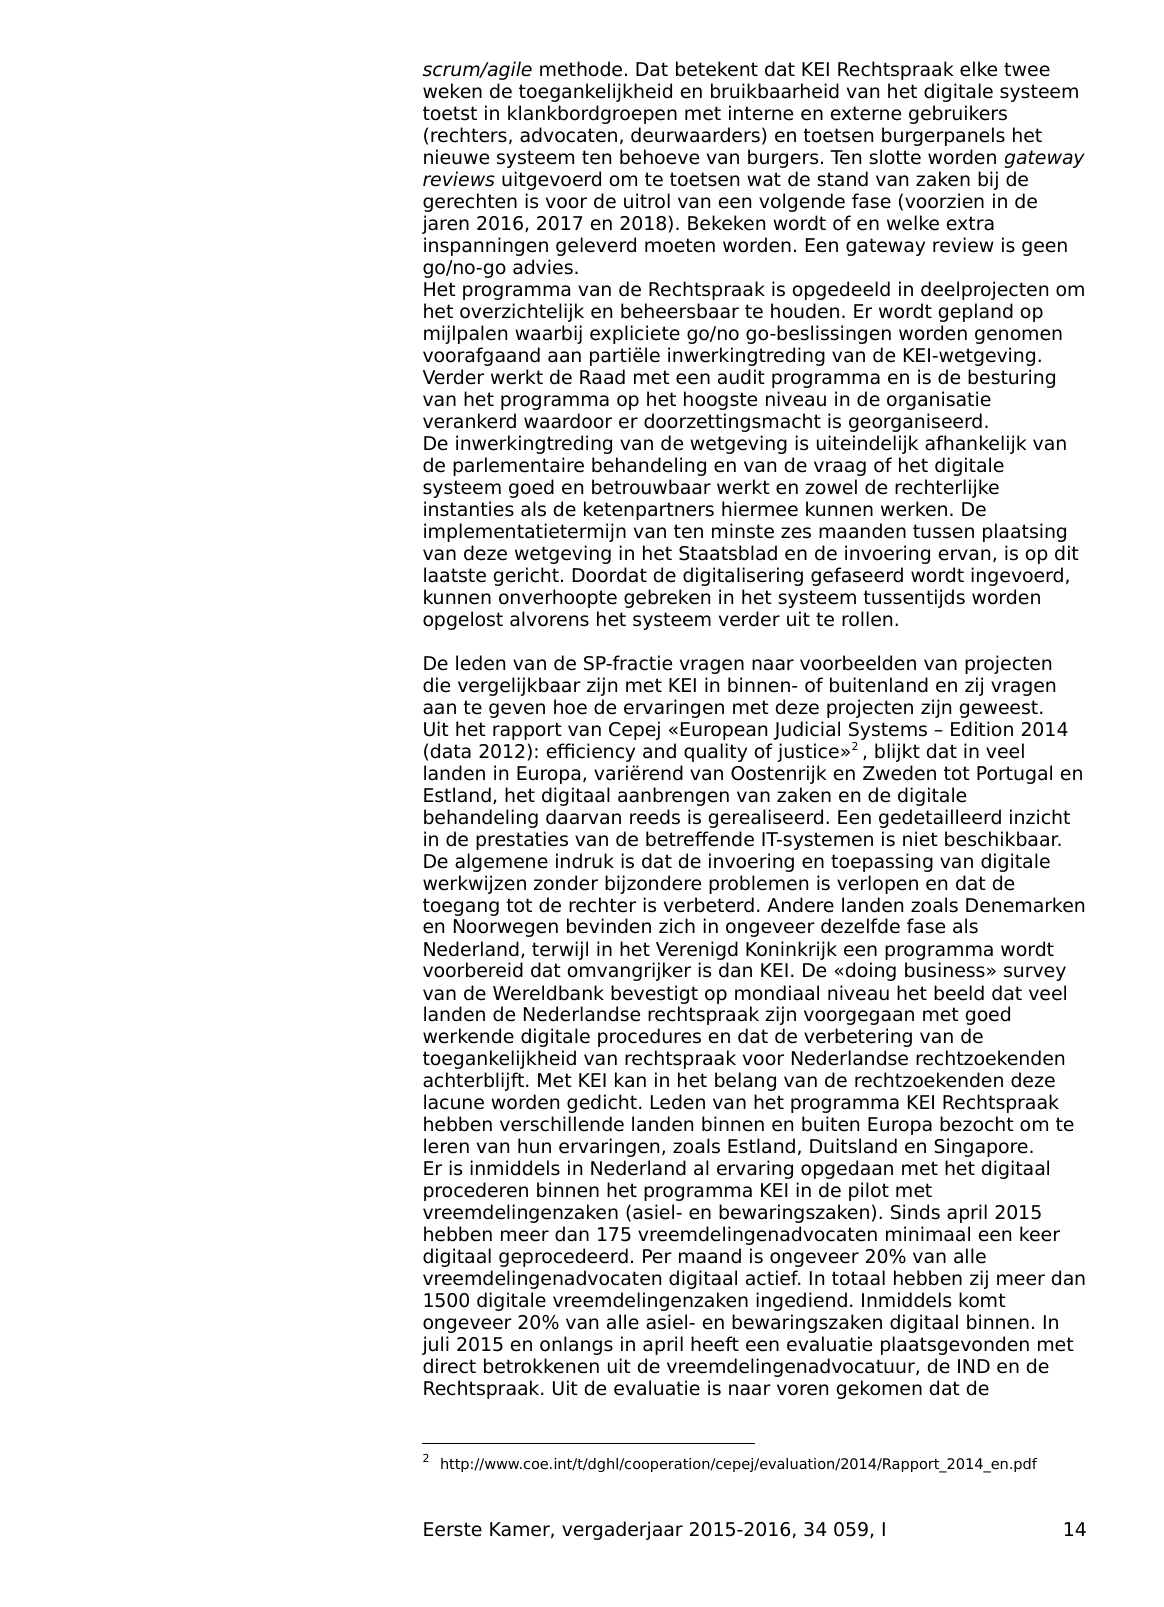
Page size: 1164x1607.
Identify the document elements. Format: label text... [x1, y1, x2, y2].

text De leden van de SP-fractie vragen naar voorbeelden van projecten die vergelijkbaar zijn met KEI in binnen- of buitenland en zij vragen aan te geven hoe de ervaringen met deze projecten zijn geweest. [422, 653, 1087, 719]
text De inwerkingtreding van de wetgeving is uiteindelijk afhankelijk van de parlementaire behandeling en van de vraag of het digitale systeem goed en betrouwbaar werkt en zowel de rechterlijke instanties als de ketenpartners hiermee kunnen werken. De implementatietermijn van ten minste zes maanden tussen plaatsing van deze wetgeving in het Staatsblad en de invoering ervan, is op dit laatste gericht. Doordat de digitalisering gefaseerd wordt ingevoerd, kunnen onverhoopte gebreken in het systeem tussentijds worden opgelost alvorens het systeem verder uit te rollen. [422, 433, 1087, 631]
text Het programma van de Rechtspraak is opgedeeld in deelprojecten om het overzichtelijk en beheersbaar te houden. Er wordt gepland op mijlpalen waarbij expliciete go/no go-beslissingen worden genomen voorafgaand aan partiële inwerkingtreding van de KEI-wetgeving. Verder werkt de Raad met een audit programma en is de besturing van het programma op het hoogste niveau in de organisatie verankerd waardoor er doorzettingsmacht is georganiseerd. [422, 279, 1087, 433]
text http://www.coe.int/t/dghl/cooperation/cepej/evaluation/2014/Rapport_2014_en.pdf [422, 1452, 1087, 1474]
text scrum/agile methode. Dat betekent dat KEI Rechtspraak elke twee weken de toegankelijkheid en bruikbaarheid van het digitale systeem toetst in klankbordgroepen met interne en externe gebruikers (rechters, advocaten, deurwaarders) en toetsen burgerpanels het nieuwe systeem ten behoeve van burgers. Ten slotte worden gateway reviews uitgevoerd om te toetsen wat de stand van zaken bij de gerechten is voor de uitrol van een volgende fase (voorzien in de jaren 2016, 2017 en 2018). Bekeken wordt of en welke extra inspanningen geleverd moeten worden. Een gateway review is geen go/no-go advies. [422, 59, 1087, 279]
text Er is inmiddels in Nederland al ervaring opgedaan met het digitaal procederen binnen het programma KEI in de pilot met vreemdelingenzaken (asiel- en bewaringszaken). Sinds april 2015 hebben meer dan 175 vreemdelingenadvocaten minimaal een keer digitaal geprocedeerd. Per maand is ongeveer 20% van alle vreemdelingenadvocaten digitaal actief. In totaal hebben zij meer dan 1500 digitale vreemdelingenzaken ingediend. Inmiddels komt ongeveer 20% van alle asiel- en bewaringszaken digitaal binnen. In juli 2015 en onlangs in april heeft een evaluatie plaatsgevonden met direct betrokkenen uit de vreemdelingenadvocatuur, de IND en de Rechtspraak. Uit de evaluatie is naar voren gekomen dat de [422, 1158, 1087, 1400]
text Uit het rapport van Cepej «European Judicial Systems – Edition 2014 (data 2012): efficiency and quality of justice», blijkt dat in veel landen in Europa, variërend van Oostenrijk en Zweden tot Portugal en Estland, het digitaal aanbrengen van zaken en de digitale behandeling daarvan reeds is gerealiseerd. Een gedetailleerd inzicht in de prestaties van de betreffende IT-systemen is niet beschikbaar. De algemene indruk is dat de invoering en toepassing van digitale werkwijzen zonder bijzondere problemen is verlopen en dat de toegang tot de rechter is verbeterd. Andere landen zoals Denemarken en Noorwegen bevinden zich in ongeveer dezelfde fase als Nederland, terwijl in het Verenigd Koninkrijk een programma wordt voorbereid dat omvangrijker is dan KEI. De «doing business» survey van de Wereldbank bevestigt op mondiaal niveau het beeld dat veel landen de Nederlandse rechtspraak zijn voorgegaan met goed werkende digitale procedures en dat de verbetering van de toegankelijkheid van rechtspraak voor Nederlandse rechtzoekenden achterblijft. Met KEI kan in het belang van de rechtzoekenden deze lacune worden gedicht. Leden van het programma KEI Rechtspraak hebben verschillende landen binnen en buiten Europa bezocht om te leren van hun ervaringen, zoals Estland, Duitsland en Singapore. [422, 719, 1087, 1158]
